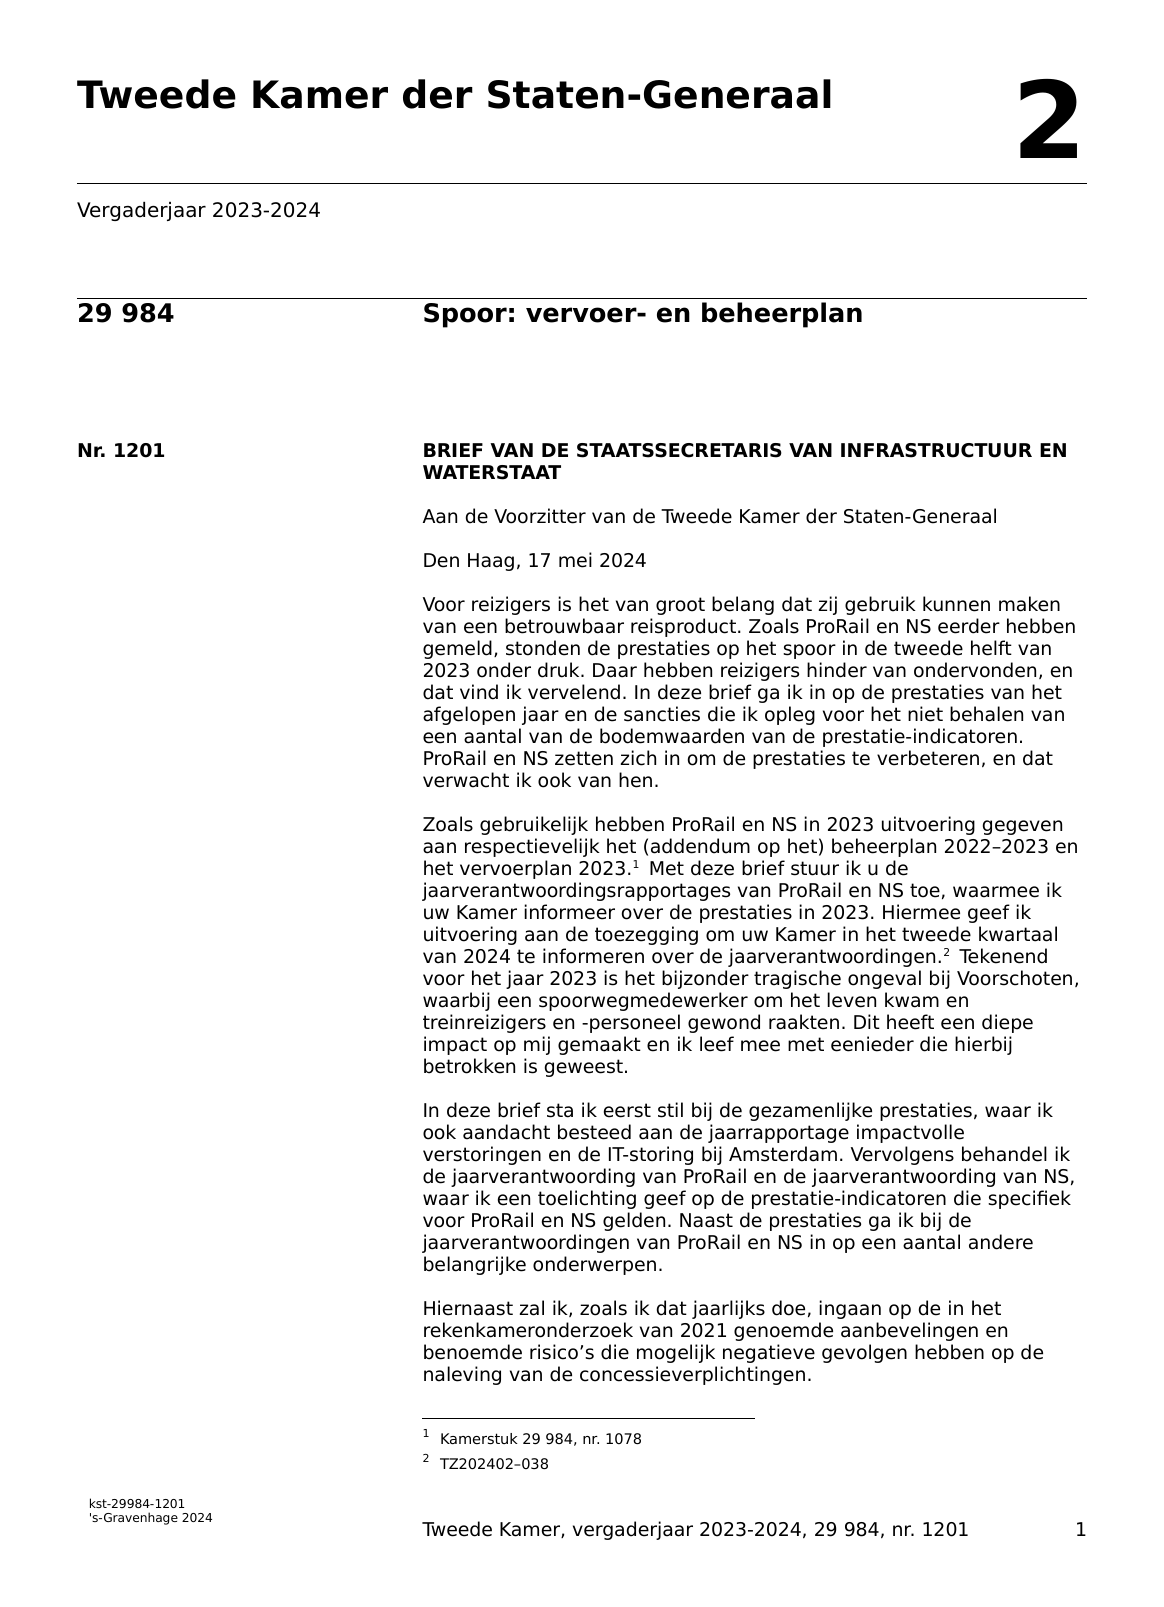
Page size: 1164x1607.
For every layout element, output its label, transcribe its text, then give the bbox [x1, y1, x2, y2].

text TZ202402–038 [422, 1452, 1087, 1474]
text Hiernaast zal ik, zoals ik dat jaarlijks doe, ingaan op de in het rekenkameronderzoek van 2021 genoemde aanbevelingen en benoemde risico’s die mogelijk negatieve gevolgen hebben op de naleving van de concessieverplichtingen. [422, 1298, 1087, 1386]
text Zoals gebruikelijk hebben ProRail en NS in 2023 uitvoering gegeven aan respectievelijk het (addendum op het) beheerplan 2022–2023 en het vervoerplan 2023. Met deze brief stuur ik u de jaarverantwoordingsrapportages van ProRail en NS toe, waarmee ik uw Kamer informeer over de prestaties in 2023. Hiermee geef ik uitvoering aan de toezegging om uw Kamer in het tweede kwartaal van 2024 te informeren over de jaarverantwoordingen. Tekenend voor het jaar 2023 is het bijzonder tragische ongeval bij Voorschoten, waarbij een spoorwegmedewerker om het leven kwam en treinreizigers en -personeel gewond raakten. Dit heeft een diepe impact op mij gemaakt en ik leef mee met eenieder die hierbij betrokken is geweest. [422, 814, 1087, 1078]
text Aan de Voorzitter van de Tweede Kamer der Staten-Generaal [422, 506, 1087, 528]
text In deze brief sta ik eerst stil bij de gezamenlijke prestaties, waar ik ook aandacht besteed aan de jaarrapportage impactvolle verstoringen en de IT-storing bij Amsterdam. Vervolgens behandel ik de jaarverantwoording van ProRail en de jaarverantwoording van NS, waar ik een toelichting geef op de prestatie-indicatoren die specifiek voor ProRail en NS gelden. Naast de prestaties ga ik bij de jaarverantwoordingen van ProRail en NS in op een aantal andere belangrijke onderwerpen. [422, 1100, 1087, 1276]
text Den Haag, 17 mei 2024 [422, 550, 1087, 572]
table_header 2 [886, 59, 1087, 183]
text kst-29984-1201 [88, 1497, 323, 1511]
text 's-Gravenhage 2024 [88, 1511, 323, 1525]
table_cell Vergaderjaar 2023-2024 [77, 184, 1087, 298]
text Kamerstuk 29 984, nr. 1078 [422, 1427, 1087, 1449]
subtitle 29 984 Spoor: vervoer- en beheerplan [77, 299, 1087, 329]
table_header Tweede Kamer der Staten-Generaal [77, 59, 886, 183]
text Voor reizigers is het van groot belang dat zij gebruik kunnen maken van een betrouwbaar reisproduct. Zoals ProRail en NS eerder hebben gemeld, stonden de prestaties op het spoor in de tweede helft van 2023 onder druk. Daar hebben reizigers hinder van ondervonden, en dat vind ik vervelend. In deze brief ga ik in op de prestaties van het afgelopen jaar en de sancties die ik opleg voor het niet behalen van een aantal van de bodemwaarden van de prestatie-indicatoren. ProRail en NS zetten zich in om de prestaties te verbeteren, en dat verwacht ik ook van hen. [422, 594, 1087, 792]
subtitle Nr. 1201 BRIEF VAN DE STAATSSECRETARIS VAN INFRASTRUCTUUR EN WATERSTAAT [77, 440, 1087, 484]
